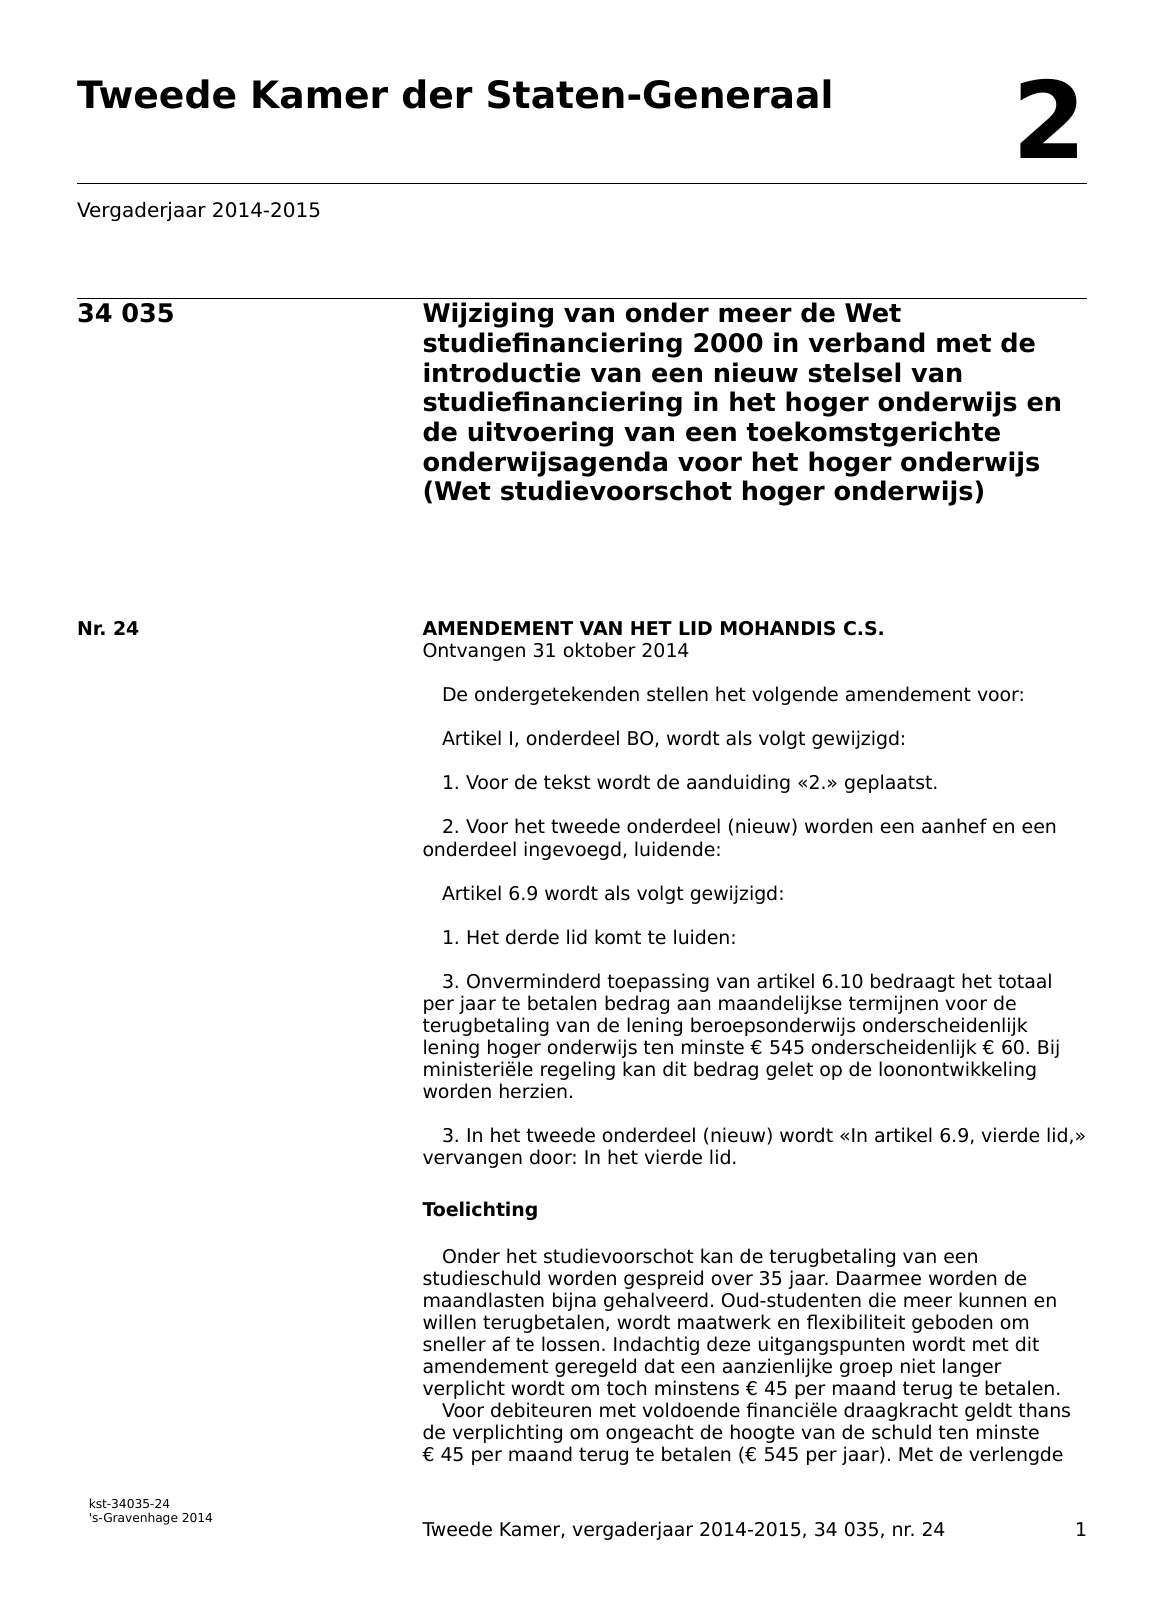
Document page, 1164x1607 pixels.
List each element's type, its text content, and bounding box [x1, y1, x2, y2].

text 1. Het derde lid komt te luiden: [422, 927, 1087, 949]
text 3. In het tweede onderdeel (nieuw) wordt «In artikel 6.9, vierde lid,» vervangen door: In het vierde lid. [422, 1125, 1087, 1169]
text 3. Onverminderd toepassing van artikel 6.10 bedraagt het totaal per jaar te betalen bedrag aan maandelijkse termijnen voor de terugbetaling van de lening beroepsonderwijs onderscheidenlijk lening hoger onderwijs ten minste € 545 onderscheidenlijk € 60. Bij ministeriële regeling kan dit bedrag gelet op de loonontwikkeling worden herzien. [422, 971, 1087, 1103]
text 2. Voor het tweede onderdeel (nieuw) worden een aanhef en een onderdeel ingevoegd, luidende: [422, 816, 1087, 860]
text Artikel 6.9 wordt als volgt gewijzigd: [422, 883, 1087, 904]
subtitle 34 035 Wijziging van onder meer de Wet studiefinanciering 2000 in verband met de introductie van een nieuw stelsel van studiefinanciering in het hoger onderwijs en de uitvoering van een toekomstgerichte onderwijsagenda voor het hoger onderwijs (Wet studievoorschot hoger onderwijs) [77, 299, 1087, 507]
text Artikel I, onderdeel BO, wordt als volgt gewijzigd: [422, 728, 1087, 750]
subtitle Nr. 24 AMENDEMENT VAN HET LID MOHANDIS C.S. [77, 618, 1087, 640]
text Onder het studievoorschot kan de terugbetaling van een studieschuld worden gespreid over 35 jaar. Daarmee worden de maandlasten bijna gehalveerd. Oud-studenten die meer kunnen en willen terugbetalen, wordt maatwerk en flexibiliteit geboden om sneller af te lossen. Indachtig deze uitgangspunten wordt met dit amendement geregeld dat een aanzienlijke groep niet langer verplicht wordt om toch minstens € 45 per maand terug te betalen. [422, 1246, 1087, 1400]
text 's-Gravenhage 2014 [88, 1511, 323, 1525]
subtitle Toelichting [422, 1199, 1087, 1221]
text De ondergetekenden stellen het volgende amendement voor: [422, 684, 1087, 706]
text kst-34035-24 [88, 1497, 323, 1511]
text 1. Voor de tekst wordt de aanduiding «2.» geplaatst. [422, 772, 1087, 794]
table_header 2 [886, 59, 1087, 183]
text Voor debiteuren met voldoende financiële draagkracht geldt thans de verplichting om ongeacht de hoogte van de schuld ten minste € 45 per maand terug te betalen (€ 545 per jaar). Met de verlengde [422, 1400, 1087, 1466]
table_header Tweede Kamer der Staten-Generaal [77, 59, 886, 183]
text Ontvangen 31 oktober 2014 [422, 640, 1087, 662]
table_cell Vergaderjaar 2014-2015 [77, 184, 1087, 298]
